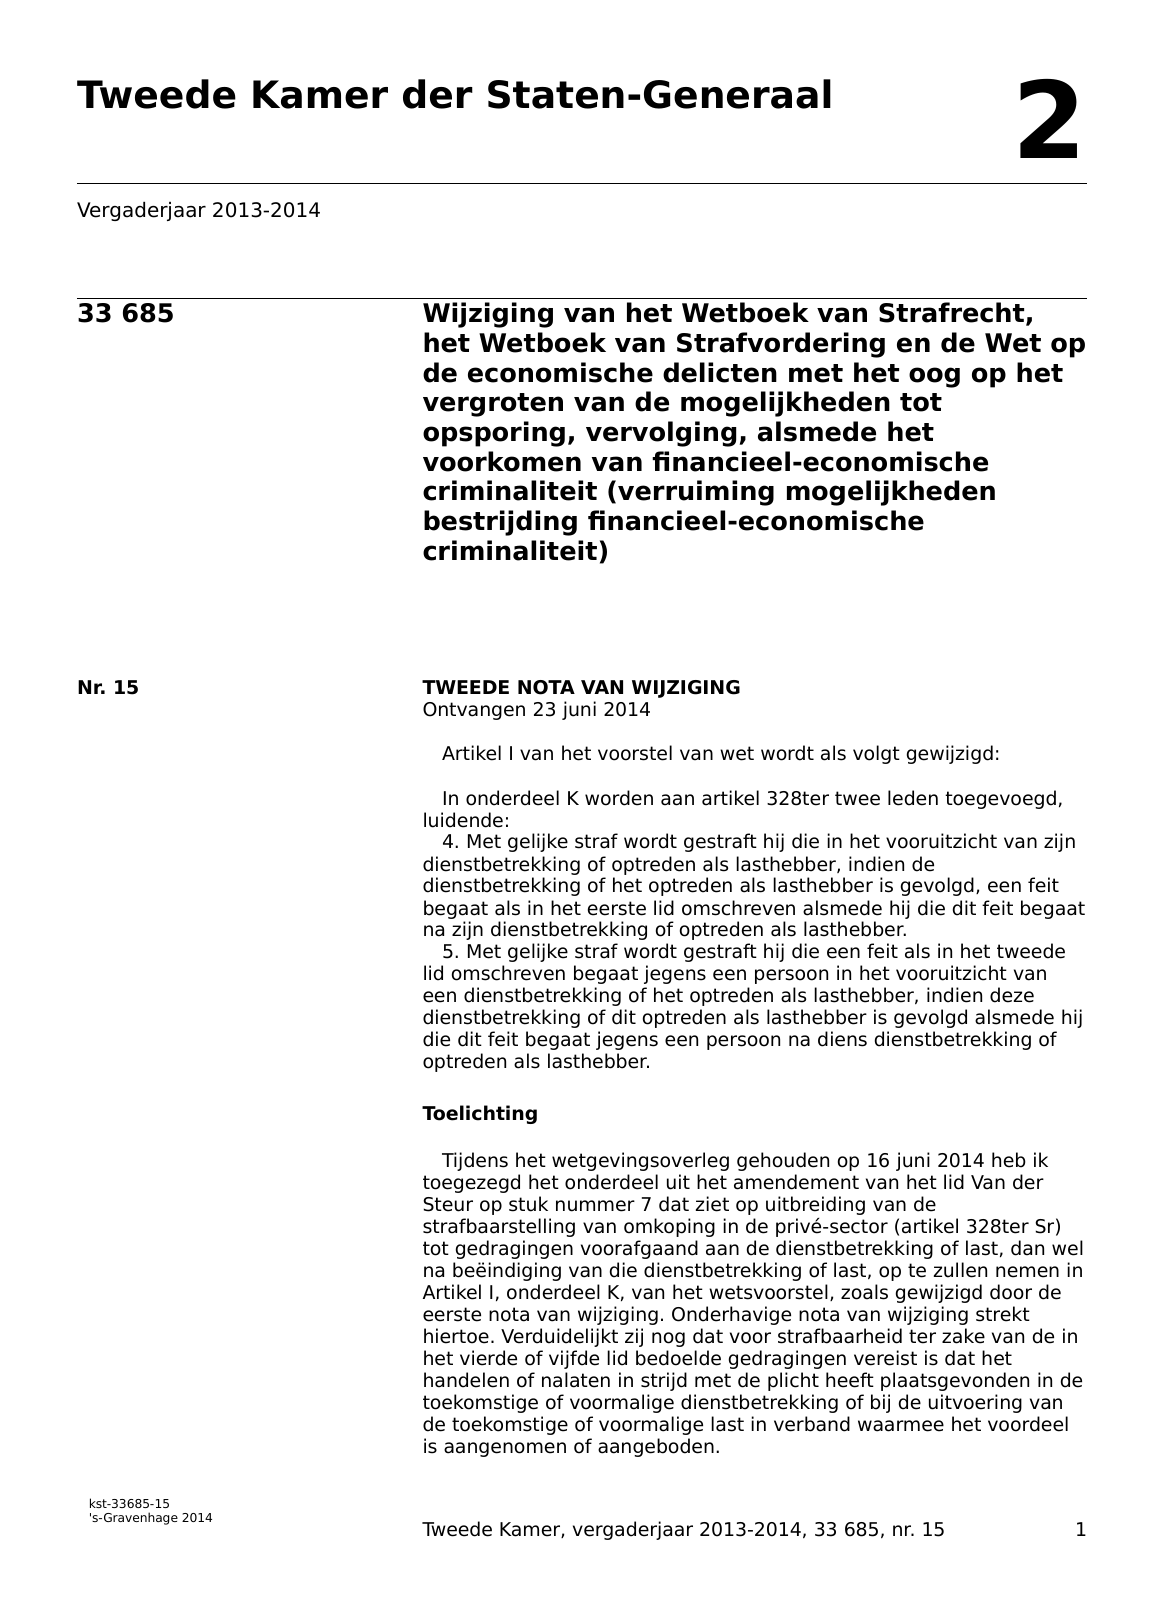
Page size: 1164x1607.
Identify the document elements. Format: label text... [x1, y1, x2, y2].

text kst-33685-15 [88, 1497, 323, 1511]
text 's-Gravenhage 2014 [88, 1511, 323, 1525]
text 4. Met gelijke straf wordt gestraft hij die in het vooruitzicht van zijn dienstbetrekking of optreden als lasthebber, indien de dienstbetrekking of het optreden als lasthebber is gevolgd, een feit begaat als in het eerste lid omschreven alsmede hij die dit feit begaat na zijn dienstbetrekking of optreden als lasthebber. [422, 831, 1087, 941]
text Artikel I van het voorstel van wet wordt als volgt gewijzigd: [422, 743, 1087, 765]
table_header 2 [886, 59, 1087, 183]
table_cell Vergaderjaar 2013-2014 [77, 184, 1087, 298]
subtitle Toelichting [422, 1103, 1087, 1125]
subtitle 33 685 Wijziging van het Wetboek van Strafrecht, het Wetboek van Strafvordering en de Wet op de economische delicten met het oog op het vergroten van de mogelijkheden tot opsporing, vervolging, alsmede het voorkomen van financieel-economische criminaliteit (verruiming mogelijkheden bestrijding financieel-economische criminaliteit) [77, 299, 1087, 566]
text Tijdens het wetgevingsoverleg gehouden op 16 juni 2014 heb ik toegezegd het onderdeel uit het amendement van het lid Van der Steur op stuk nummer 7 dat ziet op uitbreiding van de strafbaarstelling van omkoping in de privé-sector (artikel 328ter Sr) tot gedragingen voorafgaand aan de dienstbetrekking of last, dan wel na beëindiging van die dienstbetrekking of last, op te zullen nemen in Artikel I, onderdeel K, van het wetsvoorstel, zoals gewijzigd door de eerste nota van wijziging. Onderhavige nota van wijziging strekt hiertoe. Verduidelijkt zij nog dat voor strafbaarheid ter zake van de in het vierde of vijfde lid bedoelde gedragingen vereist is dat het handelen of nalaten in strijd met de plicht heeft plaatsgevonden in de toekomstige of voormalige dienstbetrekking of bij de uitvoering van de toekomstige of voormalige last in verband waarmee het voordeel is aangenomen of aangeboden. [422, 1150, 1087, 1458]
text 5. Met gelijke straf wordt gestraft hij die een feit als in het tweede lid omschreven begaat jegens een persoon in het vooruitzicht van een dienstbetrekking of het optreden als lasthebber, indien deze dienstbetrekking of dit optreden als lasthebber is gevolgd alsmede hij die dit feit begaat jegens een persoon na diens dienstbetrekking of optreden als lasthebber. [422, 941, 1087, 1073]
subtitle Nr. 15 TWEEDE NOTA VAN WIJZIGING [77, 677, 1087, 699]
text In onderdeel K worden aan artikel 328ter twee leden toegevoegd, luidende: [422, 787, 1087, 831]
table_header Tweede Kamer der Staten-Generaal [77, 59, 886, 183]
text Ontvangen 23 juni 2014 [422, 699, 1087, 721]
